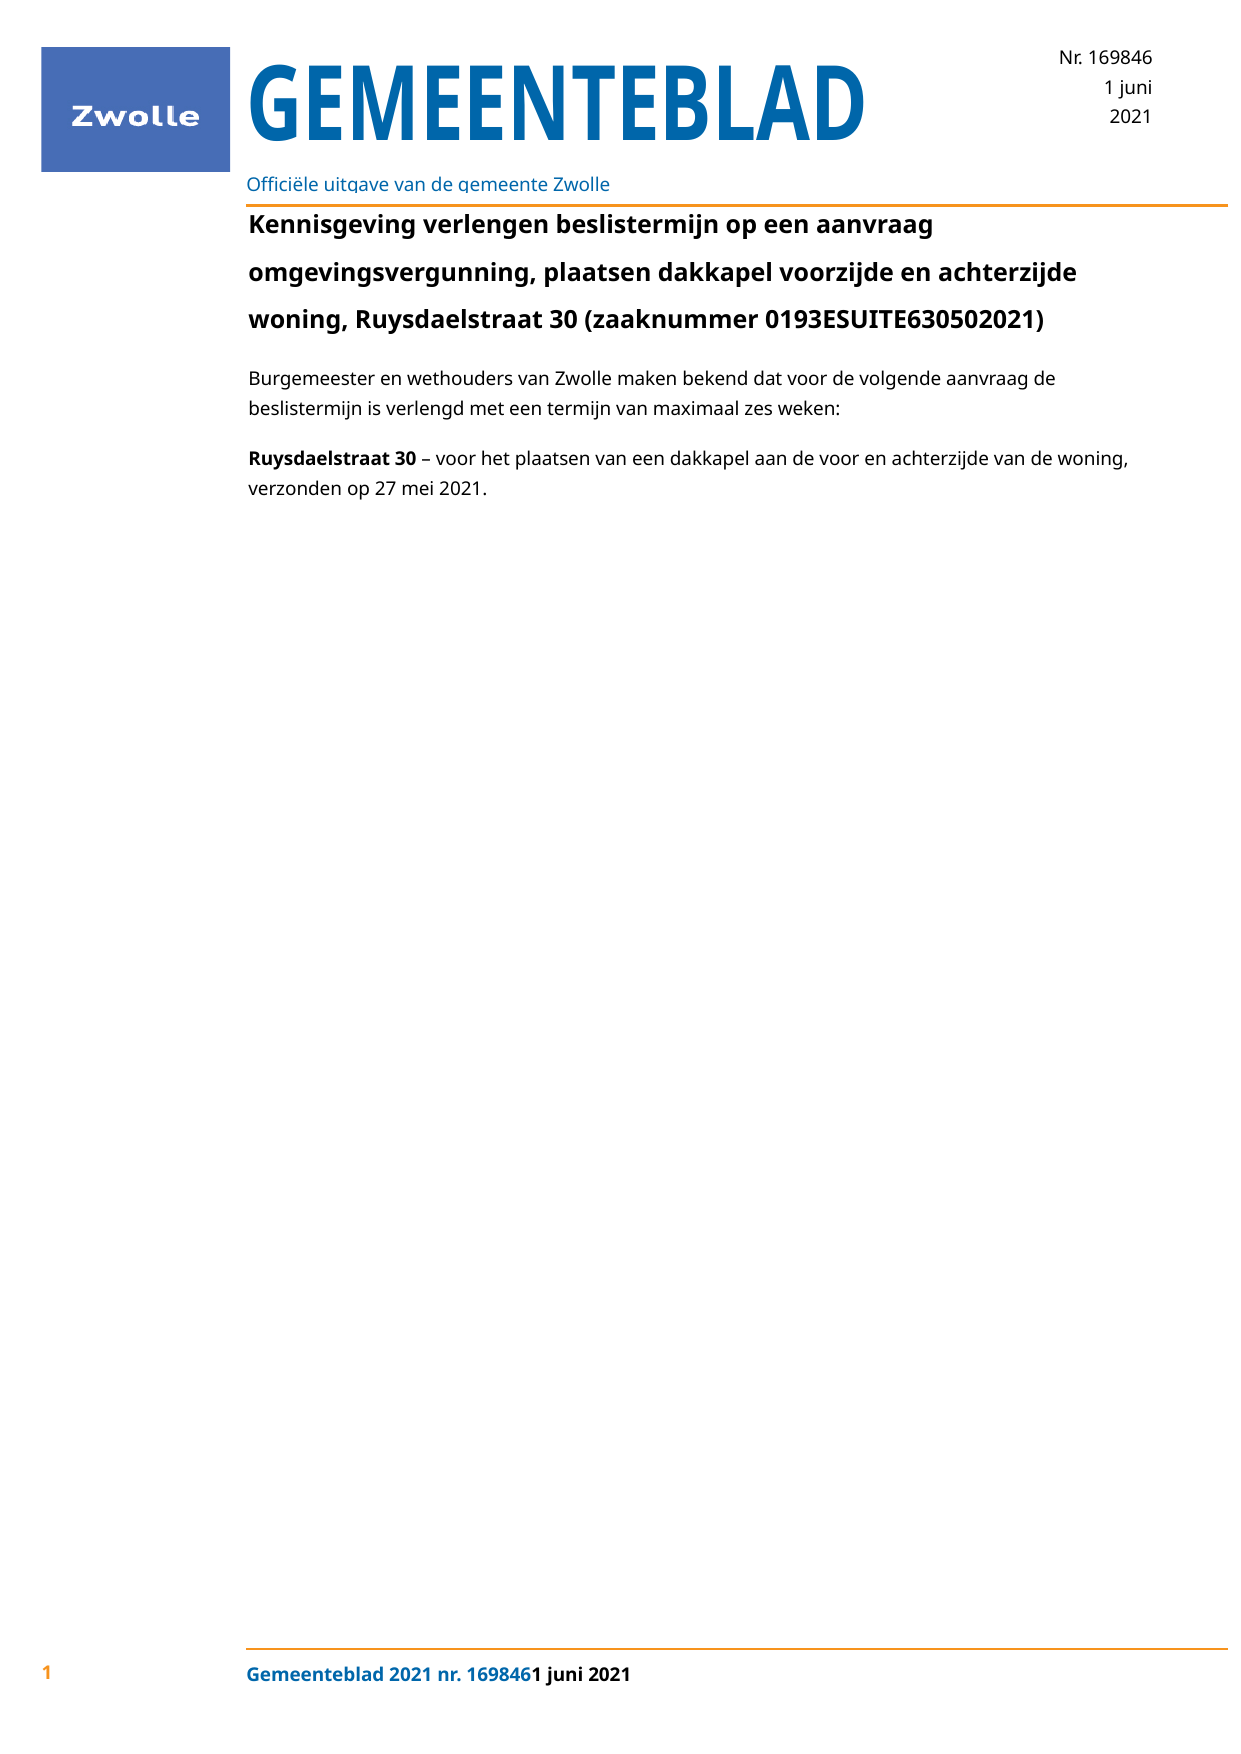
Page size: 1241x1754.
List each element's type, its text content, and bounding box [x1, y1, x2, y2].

text Ruysdaelstraat 30 – voor het plaatsen van een dakkapel aan de voor en achterzijde van de woning, verzonden op 27 mei 2021. [248, 446, 1152, 501]
text Kennisgeving verlengen beslistermijn op een aanvraag omgevingsvergunning, plaatsen dakkapel voorzijde en achterzijde woning, Ruysdaelstraat 30 (zaaknummer 0193ESUITE630502021) [248, 207, 1152, 336]
picture [41, 47, 231, 172]
text Burgemeester en wethouders van Zwolle maken bekend dat voor de volgende aanvraag de beslistermijn is verlengd met een termijn van maximaal zes weken: [248, 366, 1152, 421]
